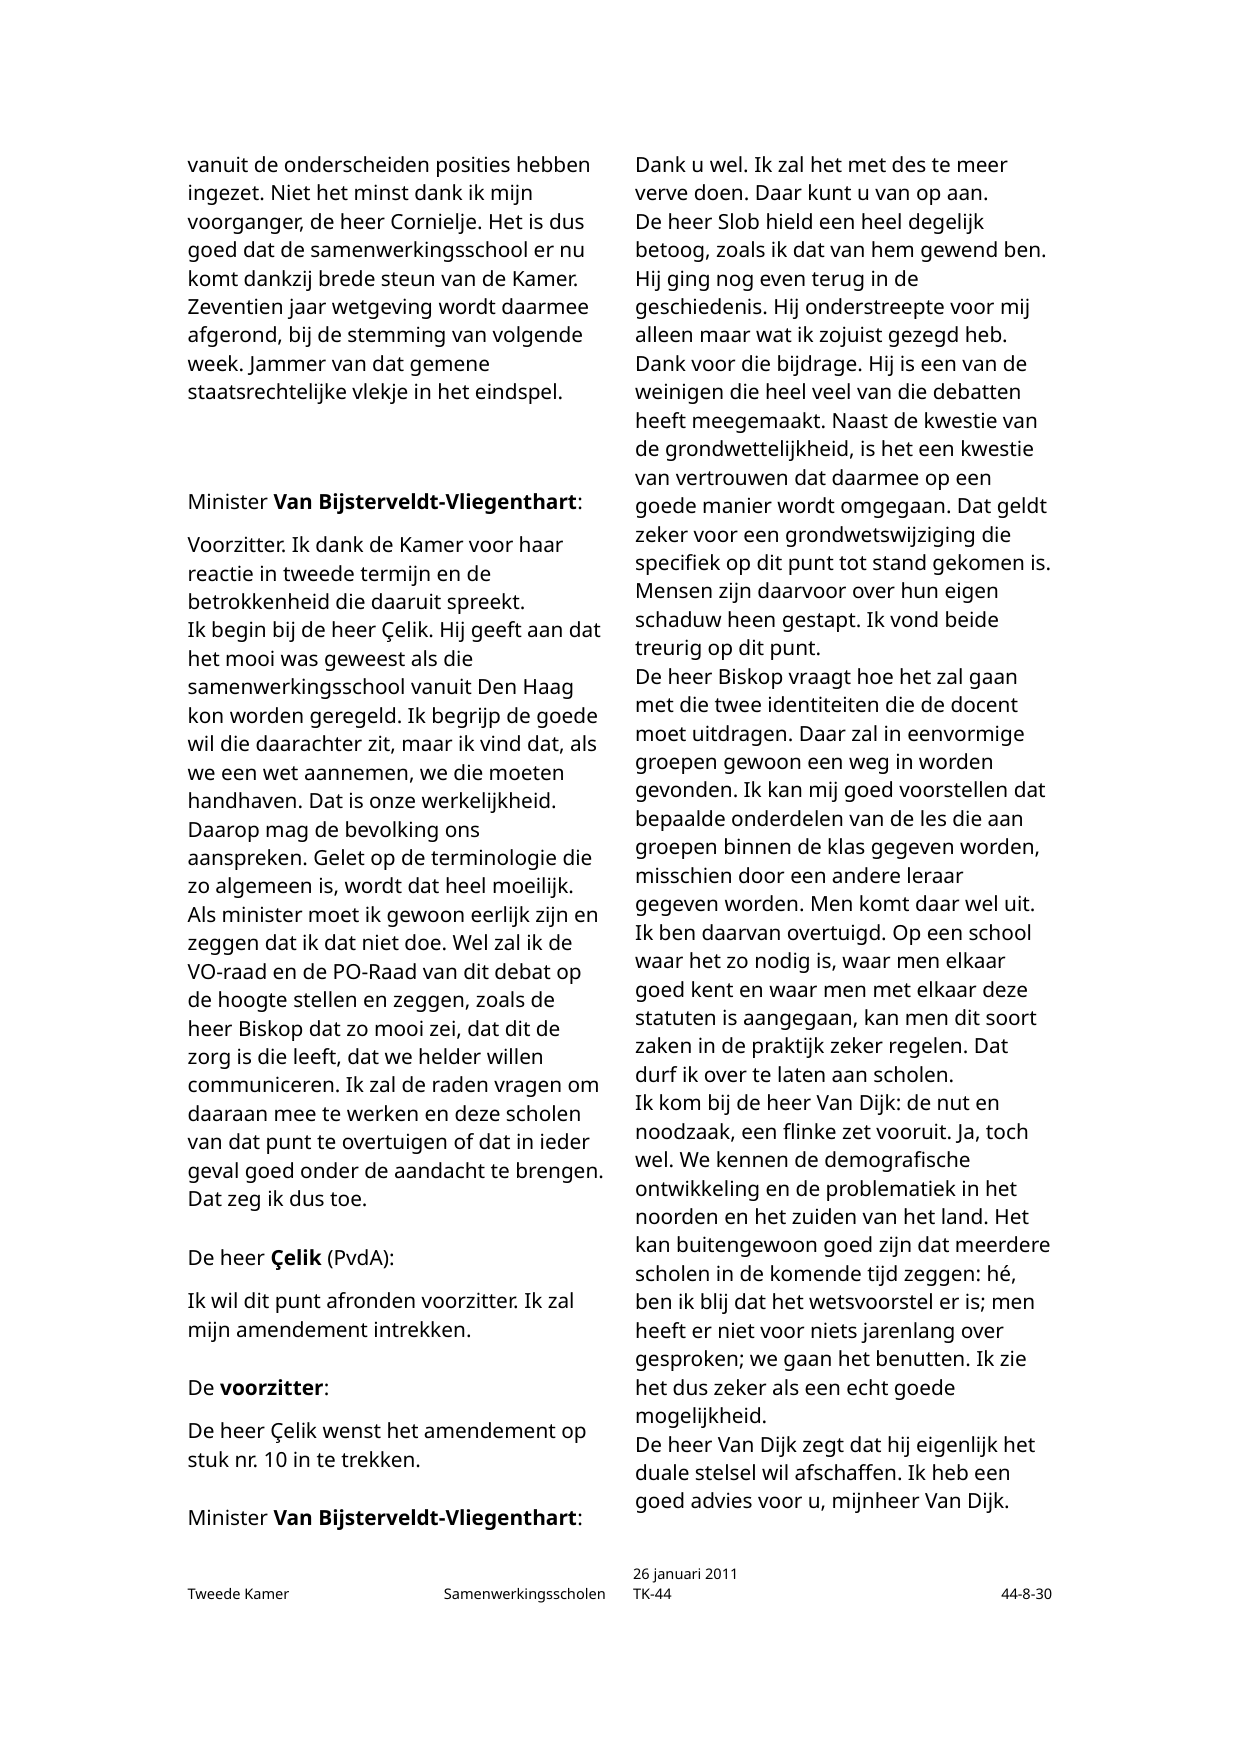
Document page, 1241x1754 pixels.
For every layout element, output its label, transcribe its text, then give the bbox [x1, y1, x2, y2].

text De voorzitter: [187, 1373, 605, 1402]
text Dank u wel. Ik zal het met des te meer verve doen. Daar kunt u van op aan. [635, 150, 1053, 207]
text De heer Çelik wenst het amendement op stuk nr. 10 in te trekken. [187, 1417, 605, 1473]
text De heer Slob hield een heel degelijk betoog, zoals ik dat van hem gewend ben. Hij ging nog even terug in de geschiedenis. Hij onderstreepte voor mij alleen maar wat ik zojuist gezegd heb. Dank voor die bijdrage. Hij is een van de weinigen die heel veel van die debatten heeft meegemaakt. Naast de kwestie van de grondwettelijkheid, is het een kwestie van vertrouwen dat daarmee op een goede manier wordt omgegaan. Dat geldt zeker voor een grondwetswijziging die specifiek op dit punt tot stand gekomen is. Mensen zijn daarvoor over hun eigen schaduw heen gestapt. Ik vond beide treurig op dit punt. [635, 207, 1053, 662]
text De heer Biskop vraagt hoe het zal gaan met die twee identiteiten die de docent moet uitdragen. Daar zal in eenvormige groepen gewoon een weg in worden gevonden. Ik kan mij goed voorstellen dat bepaalde onderdelen van de les die aan groepen binnen de klas gegeven worden, misschien door een andere leraar gegeven worden. Men komt daar wel uit. Ik ben daarvan overtuigd. Op een school waar het zo nodig is, waar men elkaar goed kent en waar men met elkaar deze statuten is aangegaan, kan men dit soort zaken in de praktijk zeker regelen. Dat durf ik over te laten aan scholen. [635, 662, 1053, 1088]
text Voorzitter. Ik dank de Kamer voor haar reactie in tweede termijn en de betrokkenheid die daaruit spreekt. [187, 530, 605, 616]
text Minister Van Bijsterveldt-Vliegenthart: [187, 487, 605, 515]
text Ik wil dit punt afronden voorzitter. Ik zal mijn amendement intrekken. [187, 1286, 605, 1343]
text Ik kom bij de heer Van Dijk: de nut en noodzaak, een flinke zet vooruit. Ja, toch wel. We kennen de demografische ontwikkeling en de problematiek in het noorden en het zuiden van het land. Het kan buitengewoon goed zijn dat meerdere scholen in de komende tijd zeggen: hé, ben ik blij dat het wetsvoorstel er is; men heeft er niet voor niets jarenlang over gesproken; we gaan het benutten. Ik zie het dus zeker als een echt goede mogelijkheid. [635, 1088, 1053, 1430]
text Minister Van Bijsterveldt-Vliegenthart: [187, 1503, 605, 1532]
text De heer Van Dijk zegt dat hij eigenlijk het duale stelsel wil afschaffen. Ik heb een goed advies voor u, mijnheer Van Dijk. [635, 1430, 1053, 1515]
text vanuit de onderscheiden posities hebben ingezet. Niet het minst dank ik mijn voorganger, de heer Cornielje. Het is dus goed dat de samenwerkingsschool er nu komt dankzij brede steun van de Kamer. Zeventien jaar wetgeving wordt daarmee afgerond, bij de stemming van volgende week. Jammer van dat gemene staatsrechtelijke vlekje in het eindspel. [187, 150, 605, 406]
text Ik begin bij de heer Çelik. Hij geeft aan dat het mooi was geweest als die samenwerkingsschool vanuit Den Haag kon worden geregeld. Ik begrijp de goede wil die daarachter zit, maar ik vind dat, als we een wet aannemen, we die moeten handhaven. Dat is onze werkelijkheid. Daarop mag de bevolking ons aanspreken. Gelet op de terminologie die zo algemeen is, wordt dat heel moeilijk. Als minister moet ik gewoon eerlijk zijn en zeggen dat ik dat niet doe. Wel zal ik de VO-raad en de PO-Raad van dit debat op de hoogte stellen en zeggen, zoals de heer Biskop dat zo mooi zei, dat dit de zorg is die leeft, dat we helder willen communiceren. Ik zal de raden vragen om daaraan mee te werken en deze scholen van dat punt te overtuigen of dat in ieder geval goed onder de aandacht te brengen. Dat zeg ik dus toe. [187, 616, 605, 1213]
text  [187, 436, 605, 464]
text De heer Çelik (PvdA): [187, 1243, 605, 1271]
